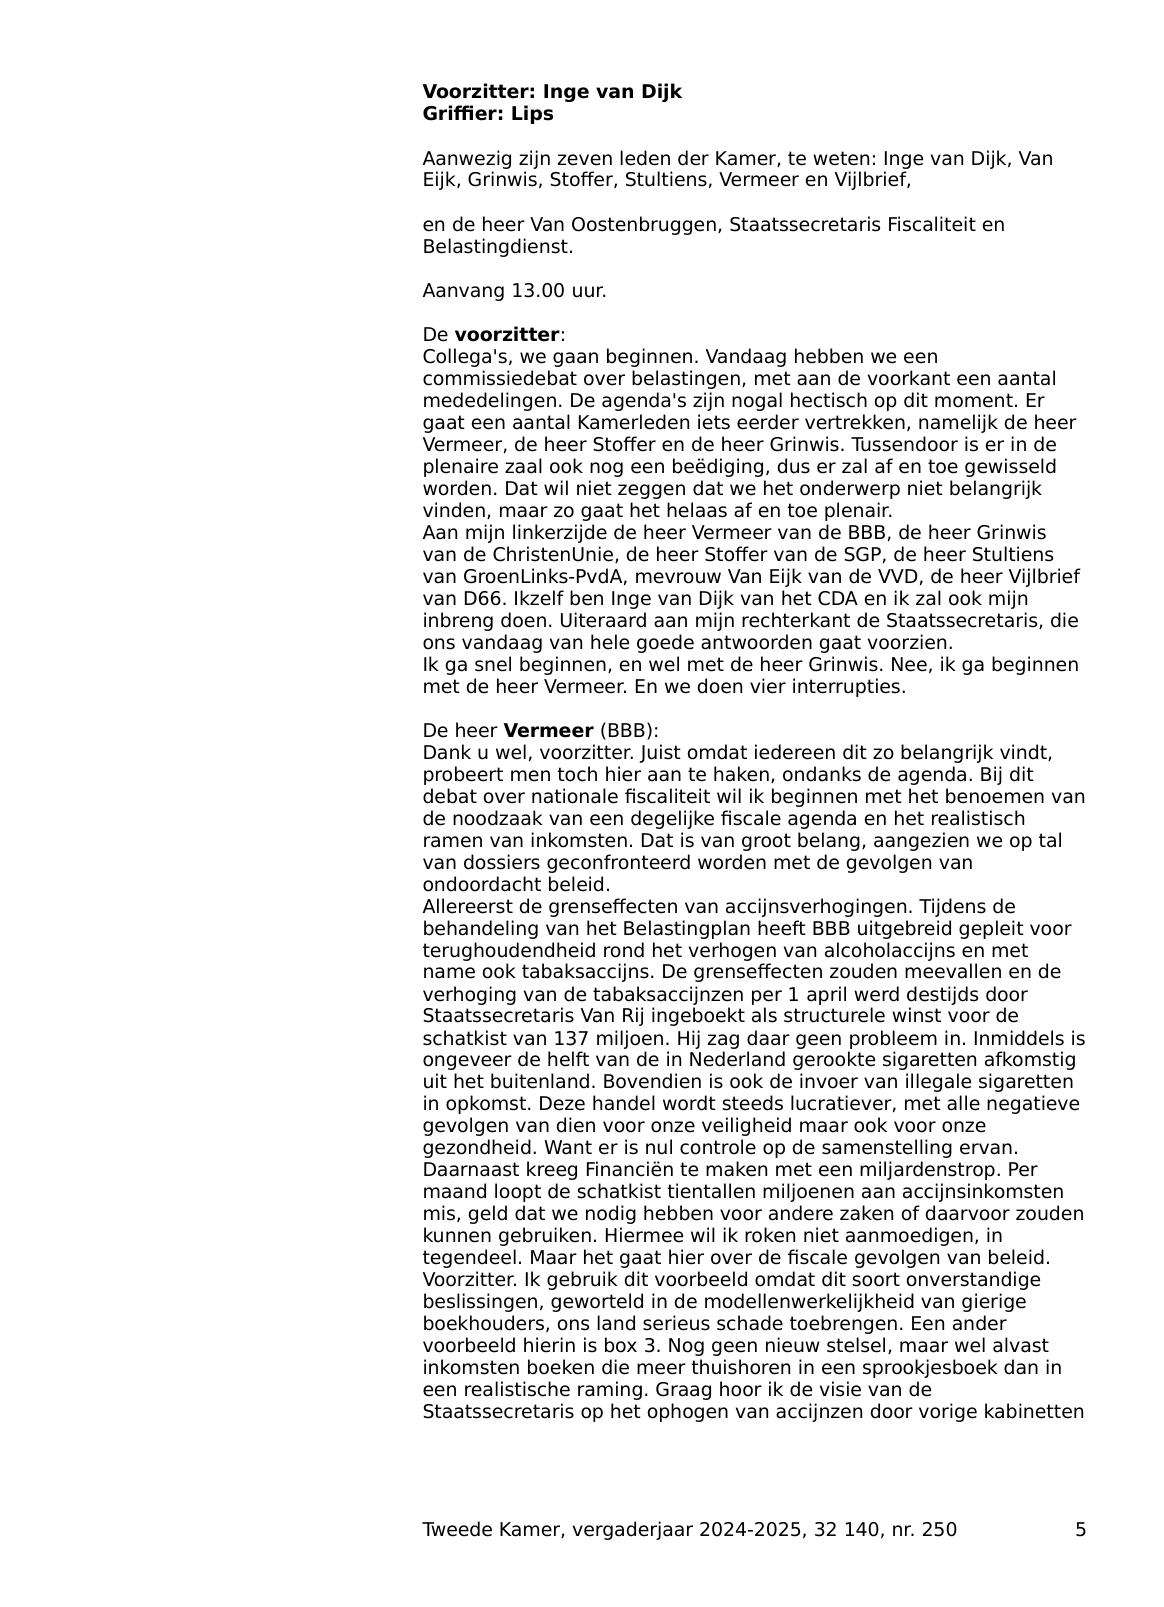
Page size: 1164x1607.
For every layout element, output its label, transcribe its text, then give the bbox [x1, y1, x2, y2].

text Allereerst de grenseffecten van accijnsverhogingen. Tijdens de behandeling van het Belastingplan heeft BBB uitgebreid gepleit voor terughoudendheid rond het verhogen van alcoholaccijns en met name ook tabaksaccijns. De grenseffecten zouden meevallen en de verhoging van de tabaksaccijnzen per 1 april werd destijds door Staatssecretaris Van Rij ingeboekt als structurele winst voor de schatkist van 137 miljoen. Hij zag daar geen probleem in. Inmiddels is ongeveer de helft van de in Nederland gerookte sigaretten afkomstig uit het buitenland. Bovendien is ook de invoer van illegale sigaretten in opkomst. Deze handel wordt steeds lucratiever, met alle negatieve gevolgen van dien voor onze veiligheid maar ook voor onze gezondheid. Want er is nul controle op de samenstelling ervan. Daarnaast kreeg Financiën te maken met een miljardenstrop. Per maand loopt de schatkist tientallen miljoenen aan accijnsinkomsten mis, geld dat we nodig hebben voor andere zaken of daarvoor zouden kunnen gebruiken. Hiermee wil ik roken niet aanmoedigen, in tegendeel. Maar het gaat hier over de fiscale gevolgen van beleid. [422, 896, 1087, 1269]
text Ik ga snel beginnen, en wel met de heer Grinwis. Nee, ik ga beginnen met de heer Vermeer. En we doen vier interrupties. [422, 653, 1087, 697]
text De heer Vermeer (BBB): [422, 720, 1087, 742]
text Collega's, we gaan beginnen. Vandaag hebben we een commissiedebat over belastingen, met aan de voorkant een aantal mededelingen. De agenda's zijn nogal hectisch op dit moment. Er gaat een aantal Kamerleden iets eerder vertrekken, namelijk de heer Vermeer, de heer Stoffer en de heer Grinwis. Tussendoor is er in de plenaire zaal ook nog een beëdiging, dus er zal af en toe gewisseld worden. Dat wil niet zeggen dat we het onderwerp niet belangrijk vinden, maar zo gaat het helaas af en toe plenair. [422, 346, 1087, 522]
text Aanwezig zijn zeven leden der Kamer, te weten: Inge van Dijk, Van Eijk, Grinwis, Stoffer, Stultiens, Vermeer en Vijlbrief, [422, 147, 1087, 191]
text Dank u wel, voorzitter. Juist omdat iedereen dit zo belangrijk vindt, probeert men toch hier aan te haken, ondanks de agenda. Bij dit debat over nationale fiscaliteit wil ik beginnen met het benoemen van de noodzaak van een degelijke fiscale agenda en het realistisch ramen van inkomsten. Dat is van groot belang, aangezien we op tal van dossiers geconfronteerd worden met de gevolgen van ondoordacht beleid. [422, 742, 1087, 896]
text Voorzitter. Ik gebruik dit voorbeeld omdat dit soort onverstandige beslissingen, geworteld in de modellenwerkelijkheid van gierige boekhouders, ons land serieus schade toebrengen. Een ander voorbeeld hierin is box 3. Nog geen nieuw stelsel, maar wel alvast inkomsten boeken die meer thuishoren in een sprookjesboek dan in een realistische raming. Graag hoor ik de visie van de Staatssecretaris op het ophogen van accijnzen door vorige kabinetten [422, 1269, 1087, 1423]
text en de heer Van Oostenbruggen, Staatssecretaris Fiscaliteit en Belastingdienst. [422, 213, 1087, 257]
text Voorzitter: Inge van Dijk [422, 81, 1087, 103]
text De voorzitter: [422, 324, 1087, 346]
text Aanvang 13.00 uur. [422, 280, 1087, 302]
text Griffier: Lips [422, 103, 1087, 125]
text Aan mijn linkerzijde de heer Vermeer van de BBB, de heer Grinwis van de ChristenUnie, de heer Stoffer van de SGP, de heer Stultiens van GroenLinks-PvdA, mevrouw Van Eijk van de VVD, de heer Vijlbrief van D66. Ikzelf ben Inge van Dijk van het CDA en ik zal ook mijn inbreng doen. Uiteraard aan mijn rechterkant de Staatssecretaris, die ons vandaag van hele goede antwoorden gaat voorzien. [422, 522, 1087, 653]
